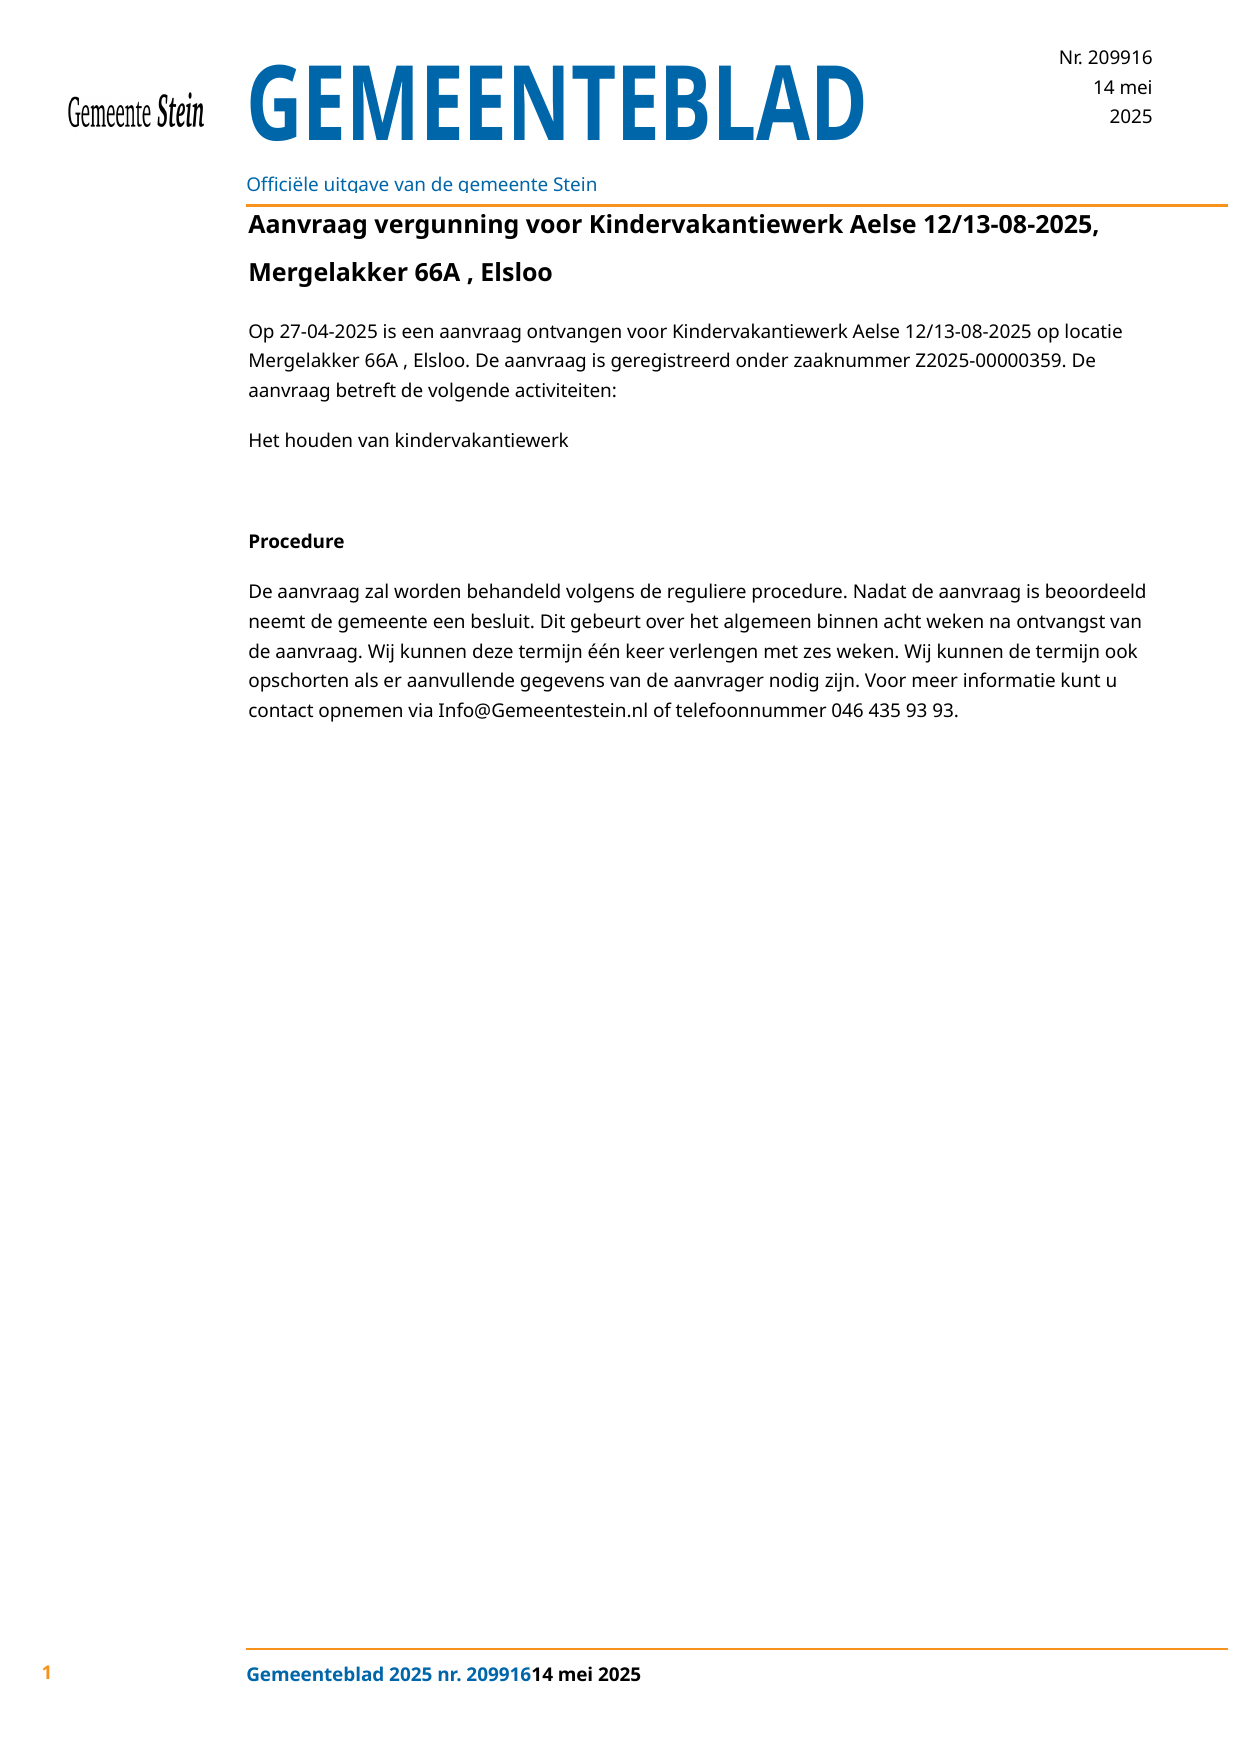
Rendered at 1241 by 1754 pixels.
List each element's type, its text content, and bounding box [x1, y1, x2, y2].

picture [41, 47, 231, 172]
text De aanvraag zal worden behandeld volgens de reguliere procedure. Nadat de aanvraag is beoordeeld neemt de gemeente een besluit. Dit gebeurt over het algemeen binnen acht weken na ontvangst van de aanvraag. Wij kunnen deze termijn één keer verlengen met zes weken. Wij kunnen de termijn ook opschorten als er aanvullende gegevens van de aanvrager nodig zijn. Voor meer informatie kunt u contact opnemen via Info@Gemeentestein.nl of telefoonnummer 046 435 93 93. [248, 579, 1152, 723]
text Aanvraag vergunning voor Kindervakantiewerk Aelse 12/13-08-2025, Mergelakker 66A , Elsloo [248, 207, 1152, 288]
text Procedure [248, 528, 1152, 554]
text Het houden van kindervakantiewerk [248, 427, 1152, 453]
text Op 27-04-2025 is een aanvraag ontvangen voor Kindervakantiewerk Aelse 12/13-08-2025 op locatie Mergelakker 66A , Elsloo. De aanvraag is geregistreerd onder zaaknummer Z2025-00000359. De aanvraag betreft de volgende activiteiten: [248, 318, 1152, 403]
